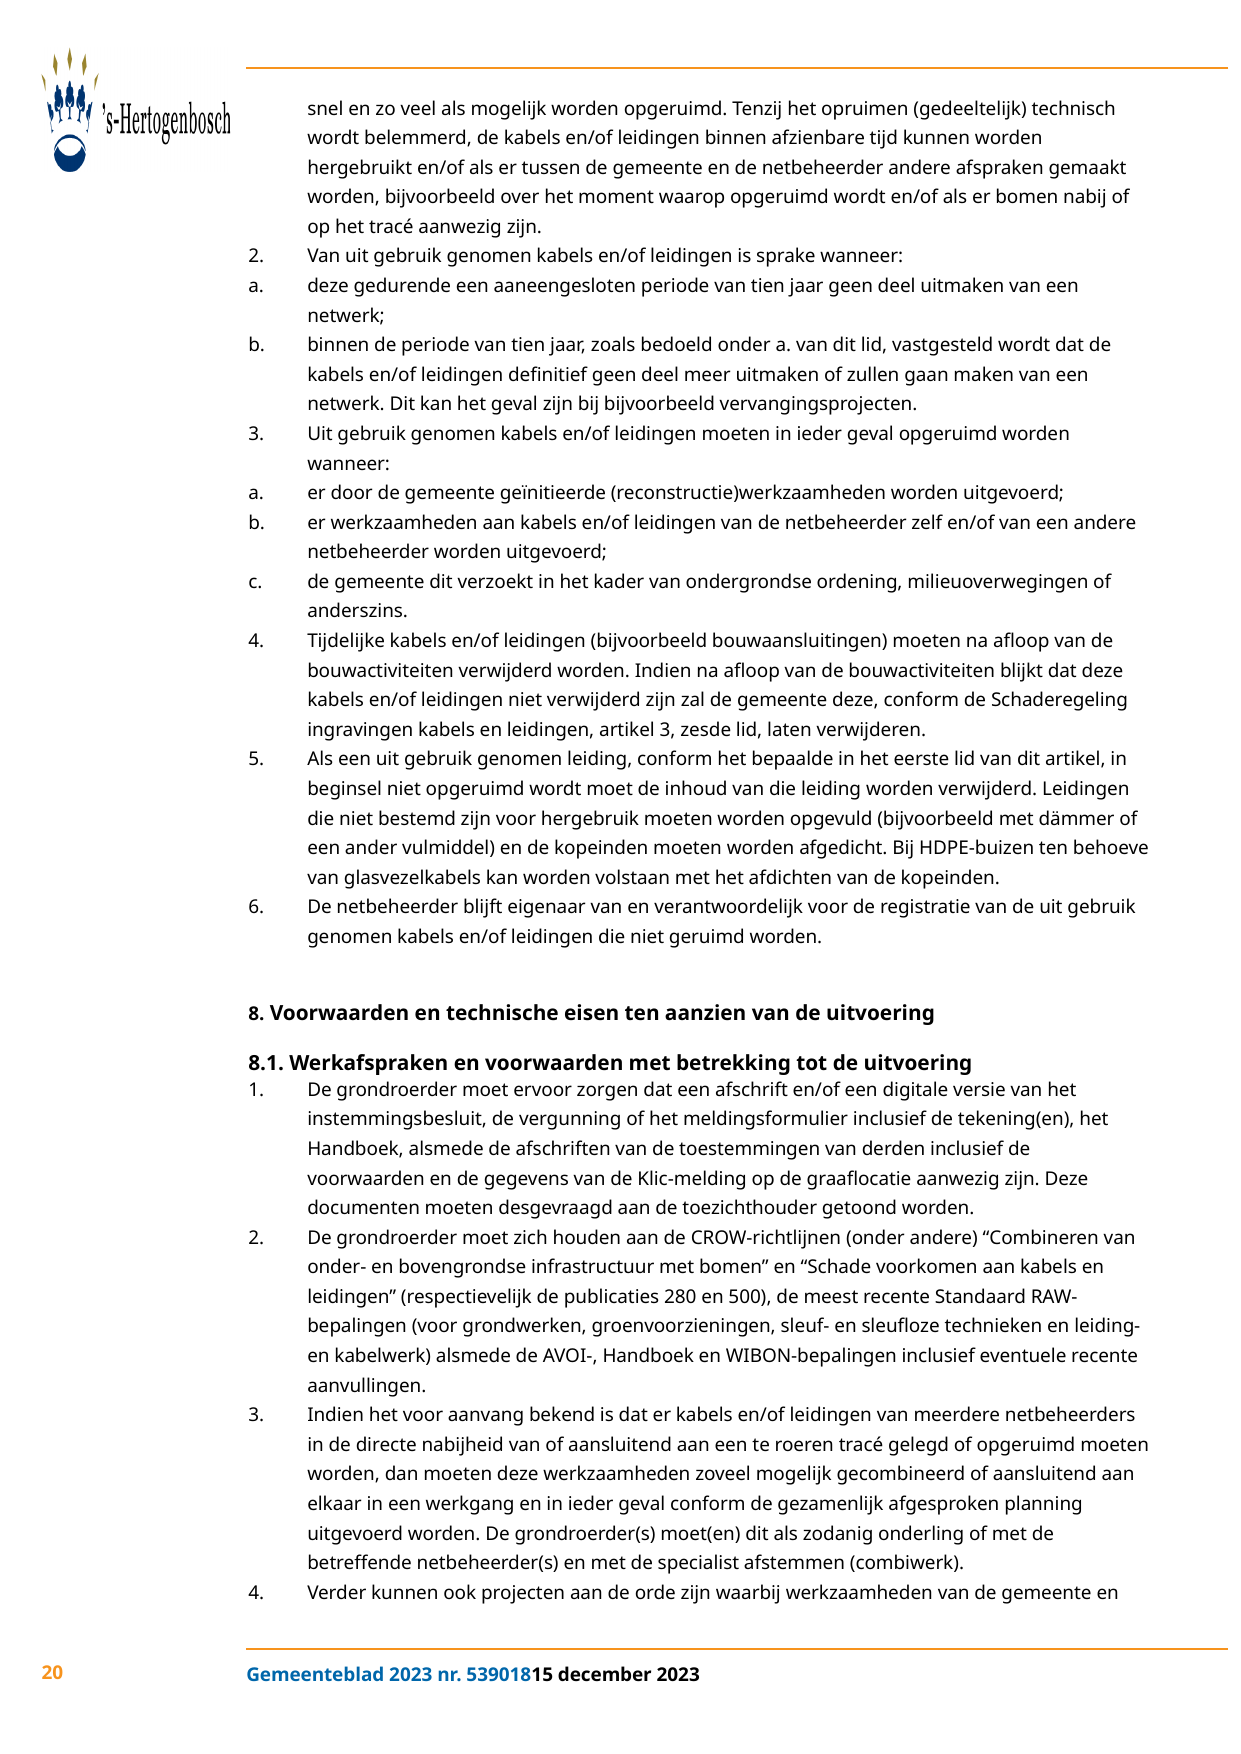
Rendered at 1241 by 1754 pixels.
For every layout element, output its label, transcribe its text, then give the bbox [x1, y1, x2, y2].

list De grondroerder moet ervoor zorgen dat een afschrift en/of een digitale versie van het instemmingsbesluit, de vergunning of het meldingsformulier inclusief de tekening(en), het Handboek, alsmede de afschriften van de toestemmingen van derden inclusief de voorwaarden en de gegevens van de Klic-melding op de graaflocatie aanwezig zijn. Deze documenten moeten desgevraagd aan de toezichthouder getoond worden. [248, 1076, 1152, 1220]
list Uit gebruik genomen kabels en/of leidingen moeten in ieder geval opgeruimd worden wanneer: [248, 420, 1152, 476]
list Indien het voor aanvang bekend is dat er kabels en/of leidingen van meerdere netbeheerders in de directe nabijheid van of aansluitend aan een te roeren tracé gelegd of opgeruimd moeten worden, dan moeten deze werkzaamheden zoveel mogelijk gecombineerd of aansluitend aan elkaar in een werkgang en in ieder geval conform de gezamenlijk afgesproken planning uitgevoerd worden. De grondroerder(s) moet(en) dit als zodanig onderling of met de betreffende netbeheerder(s) en met de specialist afstemmen (combiwerk). [248, 1401, 1152, 1575]
text 8. Voorwaarden en technische eisen ten aanzien van de uitvoering [248, 998, 1152, 1027]
list De netbeheerder blijft eigenaar van en verantwoordelijk voor de registratie van de uit gebruik genomen kabels en/of leidingen die niet geruimd worden. [248, 893, 1152, 949]
list er door de gemeente geïnitieerde (reconstructie)werkzaamheden worden uitgevoerd; [248, 479, 1152, 505]
list deze gedurende een aaneengesloten periode van tien jaar geen deel uitmaken van een netwerk; [248, 272, 1152, 328]
list binnen de periode van tien jaar, zoals bedoeld onder a. van dit lid, vastgesteld wordt dat de kabels en/of leidingen definitief geen deel meer uitmaken of zullen gaan maken van een netwerk. Dit kan het geval zijn bij bijvoorbeeld vervangingsprojecten. [248, 331, 1152, 416]
list Van uit gebruik genomen kabels en/of leidingen is sprake wanneer: [248, 243, 1152, 268]
list Als een uit gebruik genomen leiding, conform het bepaalde in het eerste lid van dit artikel, in beginsel niet opgeruimd wordt moet de inhoud van die leiding worden verwijderd. Leidingen die niet bestemd zijn voor hergebruik moeten worden opgevuld (bijvoorbeeld met dämmer of een ander vulmiddel) en de kopeinden moeten worden afgedicht. Bij HDPE-buizen ten behoeve van glasvezelkabels kan worden volstaan met het afdichten van de kopeinden. [248, 746, 1152, 890]
list er werkzaamheden aan kabels en/of leidingen van de netbeheerder zelf en/of van een andere netbeheerder worden uitgevoerd; [248, 509, 1152, 564]
picture [41, 47, 231, 172]
list Verder kunnen ook projecten aan de orde zijn waarbij werkzaamheden van de gemeente en [248, 1579, 1152, 1605]
text 8.1. Werkafspraken en voorwaarden met betrekking tot de uitvoering [248, 1048, 1152, 1076]
list de gemeente dit verzoekt in het kader van ondergrondse ordening, milieuoverwegingen of anderszins. [248, 568, 1152, 623]
list Tijdelijke kabels en/of leidingen (bijvoorbeeld bouwaansluitingen) moeten na afloop van de bouwactiviteiten verwijderd worden. Indien na afloop van de bouwactiviteiten blijkt dat deze kabels en/of leidingen niet verwijderd zijn zal de gemeente deze, conform de Schaderegeling ingravingen kabels en leidingen, artikel 3, zesde lid, laten verwijderen. [248, 627, 1152, 742]
list snel en zo veel als mogelijk worden opgeruimd. Tenzij het opruimen (gedeeltelijk) technisch wordt belemmerd, de kabels en/of leidingen binnen afzienbare tijd kunnen worden hergebruikt en/of als er tussen de gemeente en de netbeheerder andere afspraken gemaakt worden, bijvoorbeeld over het moment waarop opgeruimd wordt en/of als er bomen nabij of op het tracé aanwezig zijn. [248, 95, 1152, 239]
list De grondroerder moet zich houden aan de CROW-richtlijnen (onder andere) “Combineren van onder- en bovengrondse infrastructuur met bomen” en “Schade voorkomen aan kabels en leidingen” (respectievelijk de publicaties 280 en 500), de meest recente Standaard RAW-bepalingen (voor grondwerken, groenvoorzieningen, sleuf- en sleufloze technieken en leiding- en kabelwerk) alsmede de AVOI-, Handboek en WIBON-bepalingen inclusief eventuele recente aanvullingen. [248, 1224, 1152, 1398]
